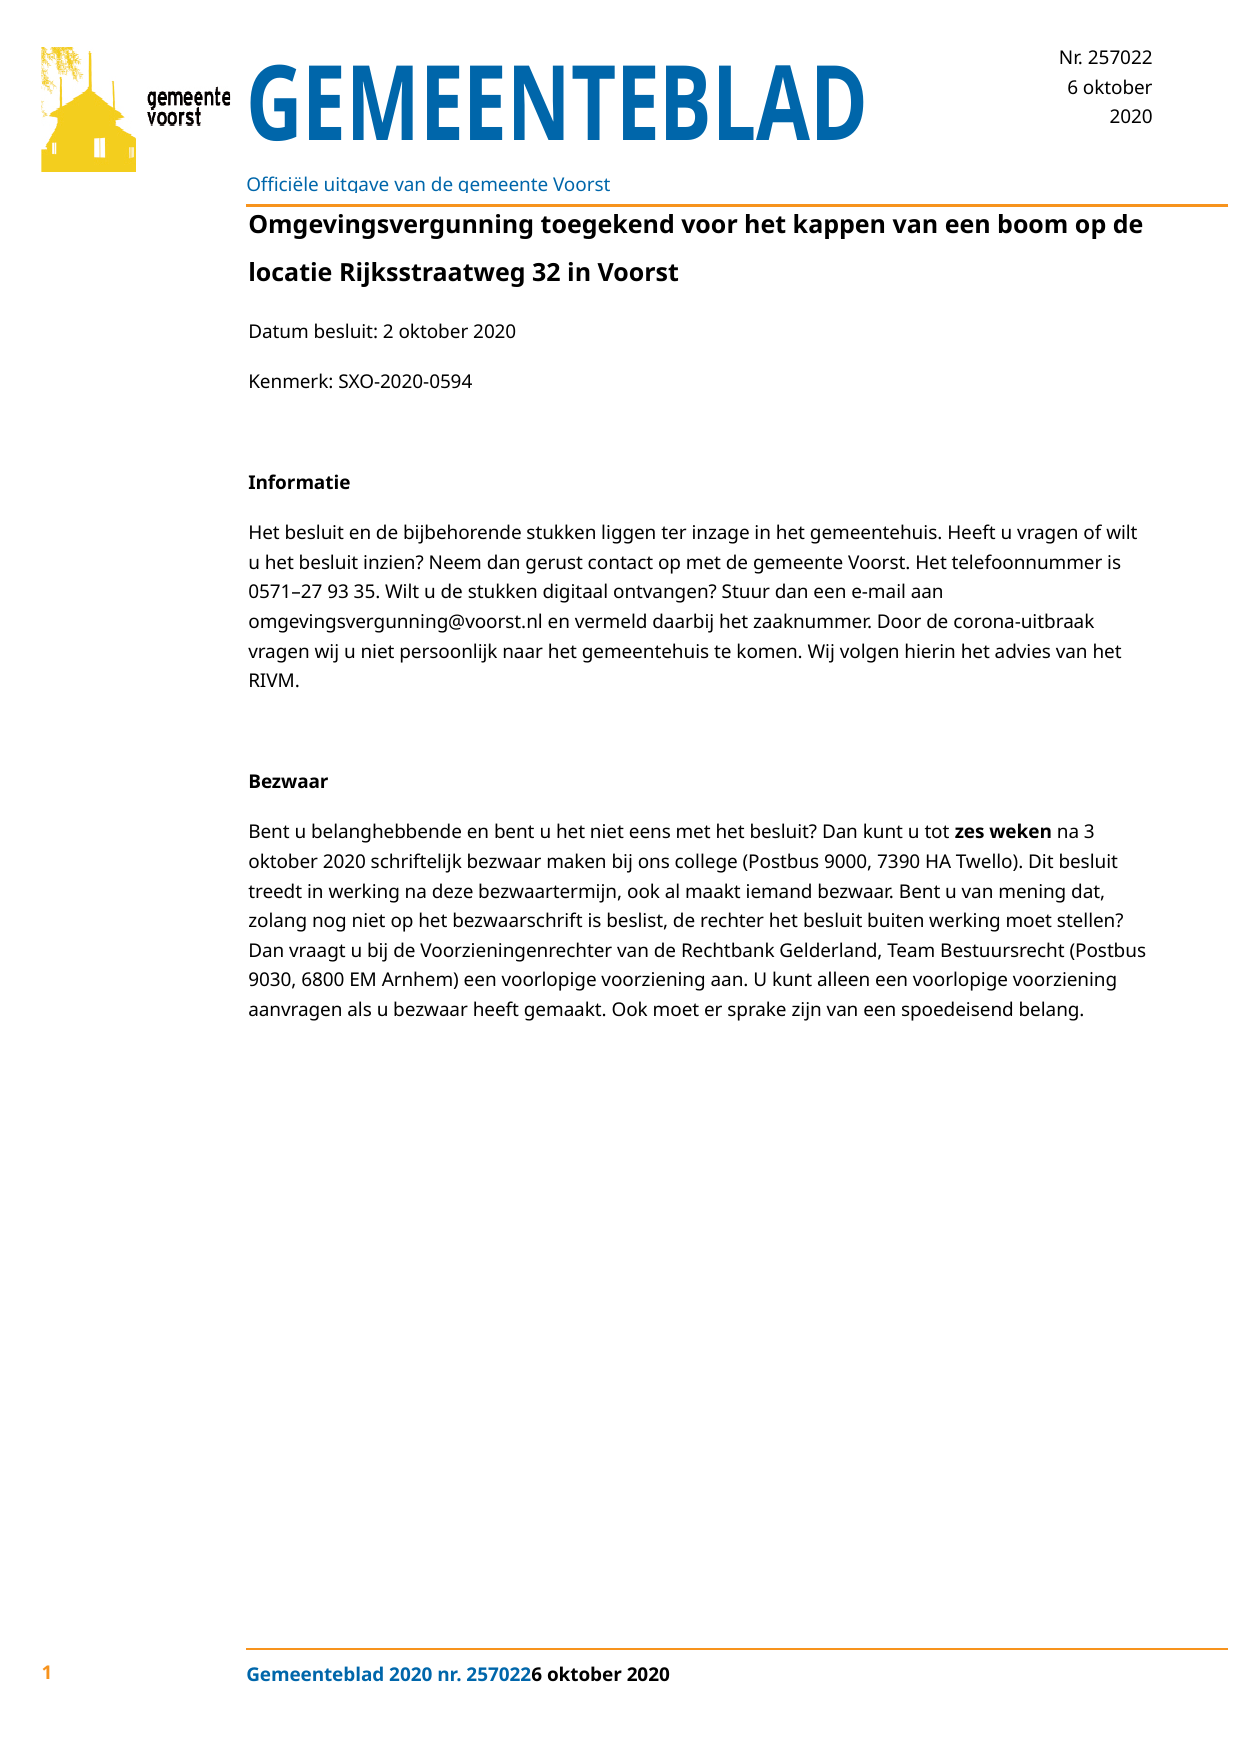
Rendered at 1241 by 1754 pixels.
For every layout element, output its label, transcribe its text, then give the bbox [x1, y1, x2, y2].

text Het besluit en de bijbehorende stukken liggen ter inzage in het gemeentehuis. Heeft u vragen of wilt u het besluit inzien? Neem dan gerust contact op met de gemeente Voorst. Het telefoonnummer is 0571–27 93 35. Wilt u de stukken digitaal ontvangen? Stuur dan een e-mail aan omgevingsvergunning@voorst.nl en vermeld daarbij het zaaknummer. Door de corona-uitbraak vragen wij u niet persoonlijk naar het gemeentehuis te komen. Wij volgen hierin het advies van het RIVM. [248, 519, 1152, 693]
text Bezwaar [248, 768, 1152, 794]
text Informatie [248, 469, 1152, 495]
text Bent u belanghebbende en bent u het niet eens met het besluit? Dan kunt u tot zes weken na 3 oktober 2020 schriftelijk bezwaar maken bij ons college (Postbus 9000, 7390 HA Twello). Dit besluit treedt in werking na deze bezwaartermijn, ook al maakt iemand bezwaar. Bent u van mening dat, zolang nog niet op het bezwaarschrift is beslist, de rechter het besluit buiten werking moet stellen? Dan vraagt u bij de Voorzieningenrechter van de Rechtbank Gelderland, Team Bestuursrecht (Postbus 9030, 6800 EM Arnhem) een voorlopige voorziening aan. U kunt alleen een voorlopige voorziening aanvragen als u bezwaar heeft gemaakt. Ook moet er sprake zijn van een spoedeisend belang. [248, 819, 1152, 1022]
text Datum besluit: 2 oktober 2020 [248, 318, 1152, 344]
text Omgevingsvergunning toegekend voor het kappen van een boom op de locatie Rijksstraatweg 32 in Voorst [248, 207, 1152, 288]
picture [41, 47, 231, 172]
text Kenmerk: SXO-2020-0594 [248, 368, 1152, 394]
